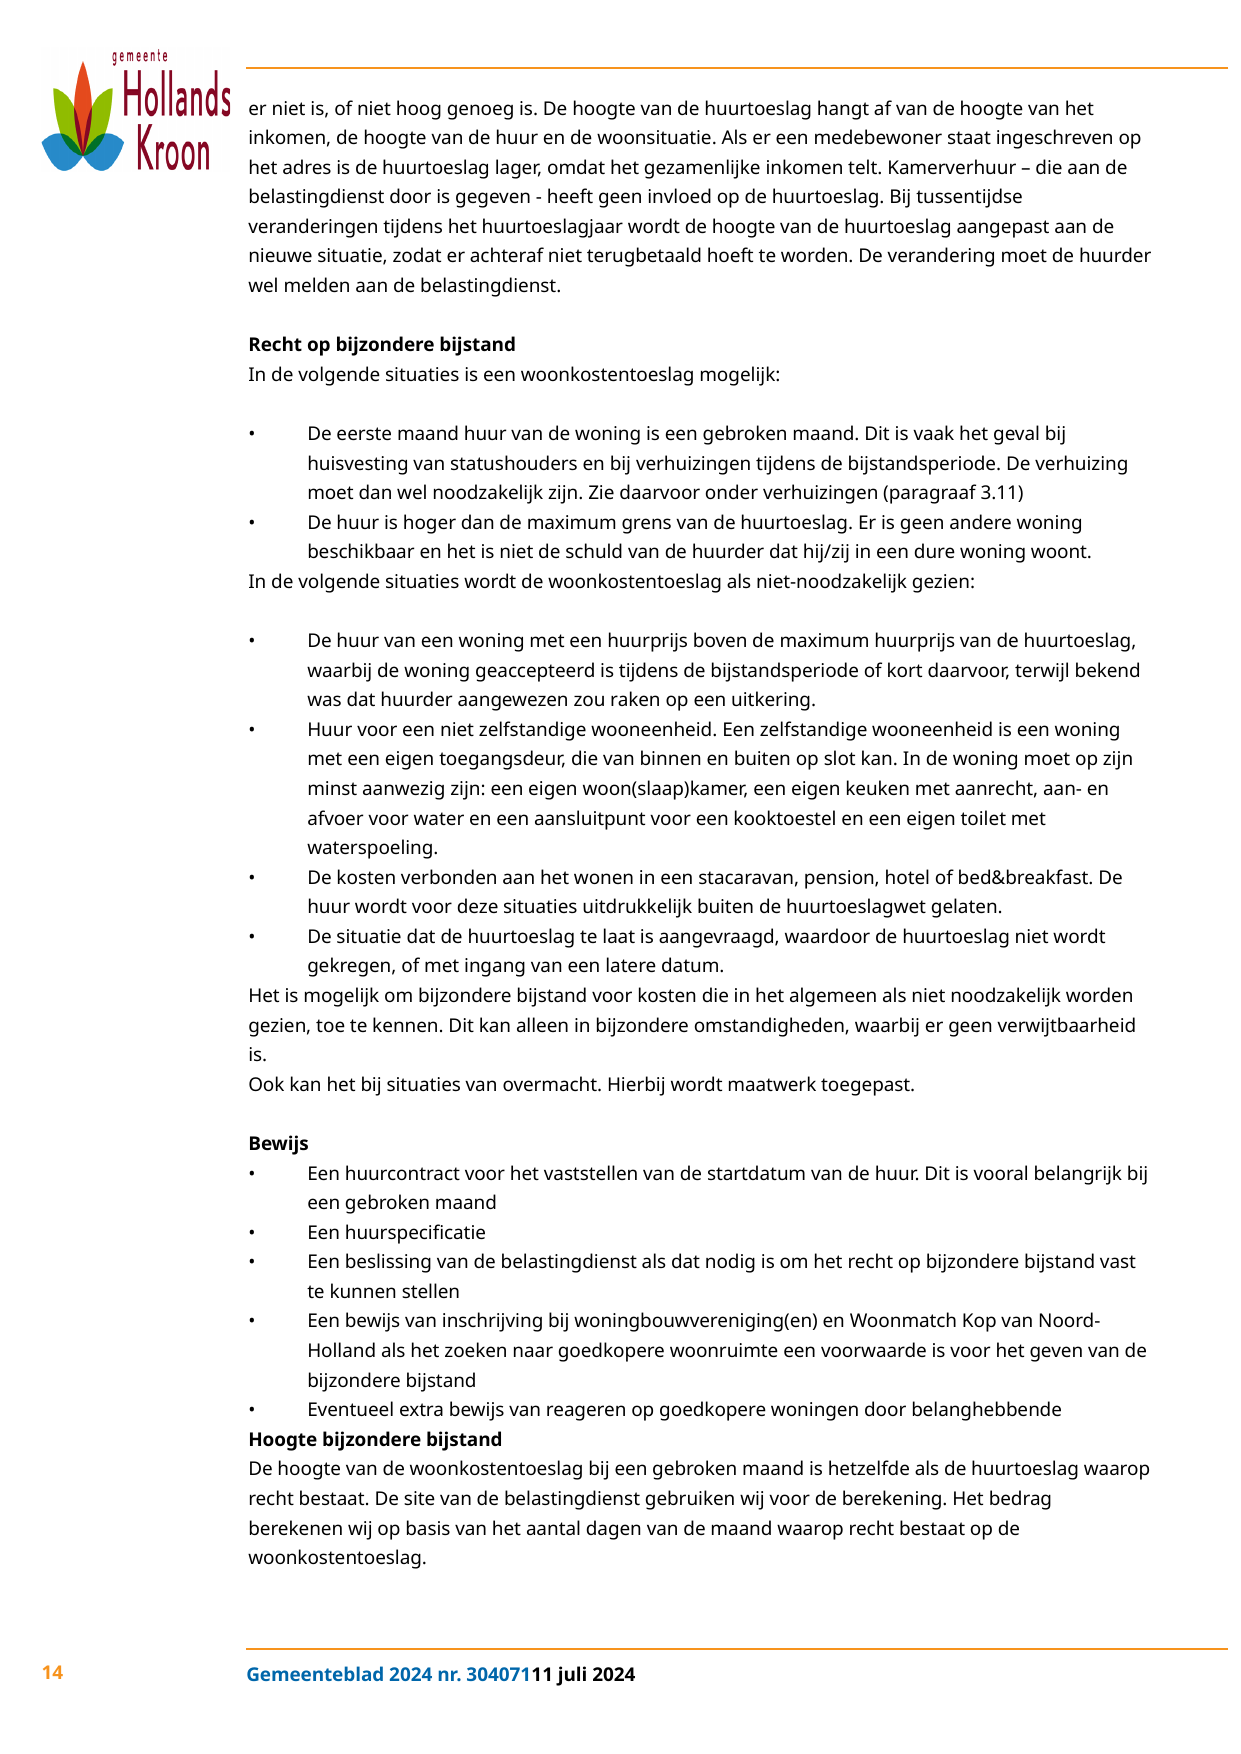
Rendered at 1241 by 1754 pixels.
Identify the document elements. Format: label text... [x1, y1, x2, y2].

text In de volgende situaties wordt de woonkostentoeslag als niet-noodzakelijk gezien: [248, 568, 1152, 594]
list Een huurspecificatie [248, 1219, 1152, 1245]
list Een bewijs van inschrijving bij woningbouwvereniging(en) en Woonmatch Kop van Noord-Holland als het zoeken naar goedkopere woonruimte een voorwaarde is voor het geven van de bijzondere bijstand [248, 1308, 1152, 1393]
list De huur van een woning met een huurprijs boven de maximum huurprijs van de huurtoeslag, waarbij de woning geaccepteerd is tijdens de bijstandsperiode of kort daarvoor, terwijl bekend was dat huurder aangewezen zou raken op een uitkering. [248, 627, 1152, 712]
list De kosten verbonden aan het wonen in een stacaravan, pension, hotel of bed&breakfast. De huur wordt voor deze situaties uitdrukkelijk buiten de huurtoeslagwet gelaten. [248, 864, 1152, 919]
list Een huurcontract voor het vaststellen van de startdatum van de huur. Dit is vooral belangrijk bij een gebroken maand [248, 1160, 1152, 1215]
list Een beslissing van de belastingdienst als dat nodig is om het recht op bijzondere bijstand vast te kunnen stellen [248, 1248, 1152, 1304]
list Huur voor een niet zelfstandige wooneenheid. Een zelfstandige wooneenheid is een woning met een eigen toegangsdeur, die van binnen en buiten op slot kan. In de woning moet op zijn minst aanwezig zijn: een eigen woon(slaap)kamer, een eigen keuken met aanrecht, aan- en afvoer voor water en een aansluitpunt voor een kooktoestel en een eigen toilet met waterspoeling. [248, 716, 1152, 860]
text Bewijs [248, 1130, 1152, 1156]
list Eventueel extra bewijs van reageren op goedkopere woningen door belanghebbende [248, 1396, 1152, 1422]
text In de volgende situaties is een woonkostentoeslag mogelijk: [248, 361, 1152, 387]
list De eerste maand huur van de woning is een gebroken maand. Dit is vaak het geval bij huisvesting van statushouders en bij verhuizingen tijdens de bijstandsperiode. De verhuizing moet dan wel noodzakelijk zijn. Zie daarvoor onder verhuizingen (paragraaf 3.11) [248, 420, 1152, 505]
text De hoogte van de woonkostentoeslag bij een gebroken maand is hetzelfde als de huurtoeslag waarop recht bestaat. De site van de belastingdienst gebruiken wij voor de berekening. Het bedrag berekenen wij op basis van het aantal dagen van de maand waarop recht bestaat op de woonkostentoeslag. [248, 1456, 1152, 1570]
text Hoogte bijzondere bijstand [248, 1426, 1152, 1452]
picture [41, 47, 231, 172]
text er niet is, of niet hoog genoeg is. De hoogte van de huurtoeslag hangt af van de hoogte van het inkomen, de hoogte van de huur en de woonsituatie. Als er een medebewoner staat ingeschreven op het adres is de huurtoeslag lager, omdat het gezamenlijke inkomen telt. Kamerverhuur – die aan de belastingdienst door is gegeven - heeft geen invloed op de huurtoeslag. Bij tussentijdse veranderingen tijdens het huurtoeslagjaar wordt de hoogte van de huurtoeslag aangepast aan de nieuwe situatie, zodat er achteraf niet terugbetaald hoeft te worden. De verandering moet de huurder wel melden aan de belastingdienst. [248, 95, 1152, 298]
list De situatie dat de huurtoeslag te laat is aangevraagd, waardoor de huurtoeslag niet wordt gekregen, of met ingang van een latere datum. [248, 923, 1152, 978]
text Het is mogelijk om bijzondere bijstand voor kosten die in het algemeen als niet noodzakelijk worden gezien, toe te kennen. Dit kan alleen in bijzondere omstandigheden, waarbij er geen verwijtbaarheid is. [248, 982, 1152, 1067]
list De huur is hoger dan de maximum grens van de huurtoeslag. Er is geen andere woning beschikbaar en het is niet de schuld van de huurder dat hij/zij in een dure woning woont. [248, 509, 1152, 564]
text Recht op bijzondere bijstand [248, 331, 1152, 357]
text Ook kan het bij situaties van overmacht. Hierbij wordt maatwerk toegepast. [248, 1071, 1152, 1097]
